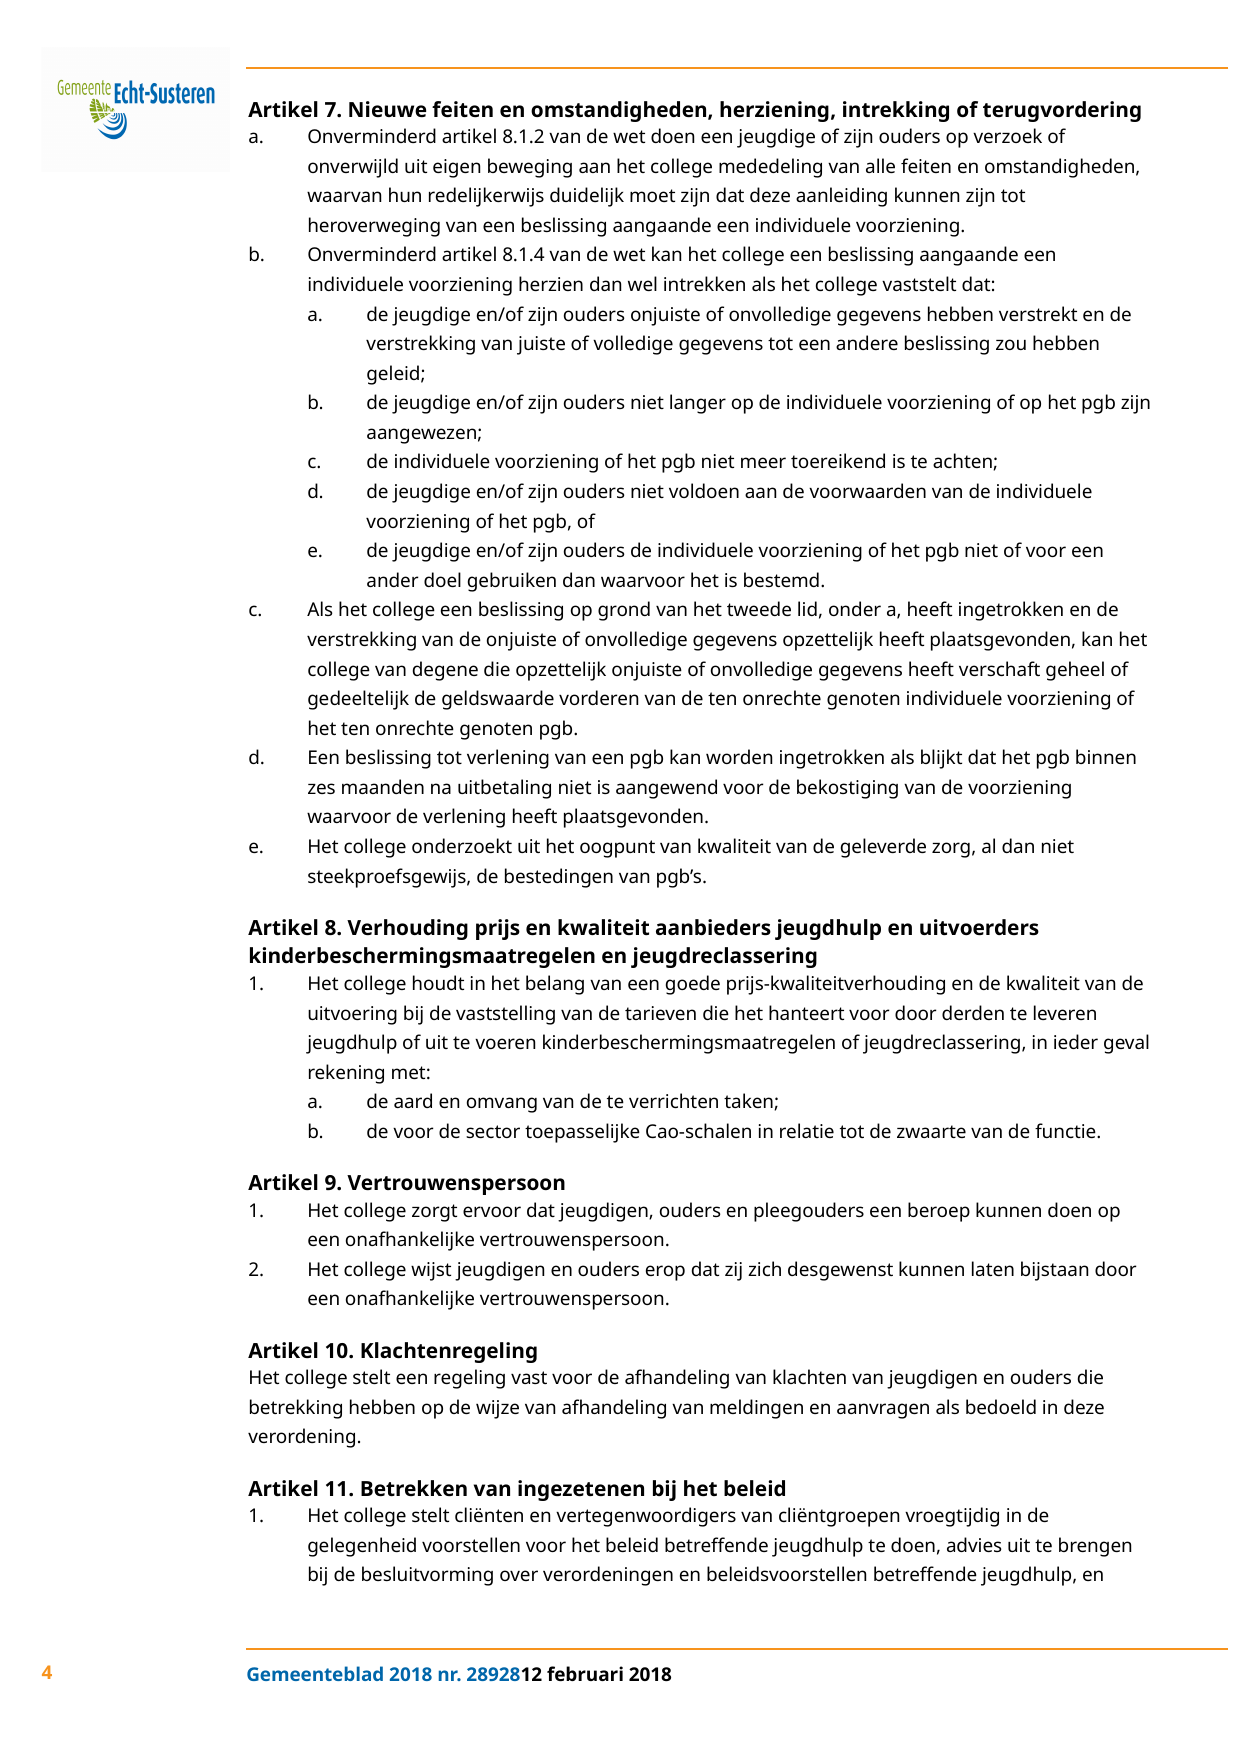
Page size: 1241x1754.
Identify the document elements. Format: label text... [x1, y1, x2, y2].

list de jeugdige en/of zijn ouders niet langer op de individuele voorziening of op het pgb zijn aangewezen; [307, 389, 1152, 445]
list Het college wijst jeugdigen en ouders erop dat zij zich desgewenst kunnen laten bijstaan door een onafhankelijke vertrouwenspersoon. [248, 1256, 1152, 1311]
list Het college stelt cliënten en vertegenwoordigers van cliëntgroepen vroegtijdig in de gelegenheid voorstellen voor het beleid betreffende jeugdhulp te doen, advies uit te brengen bij de besluitvorming over verordeningen en beleidsvoorstellen betreffende jeugdhulp, en [248, 1502, 1152, 1587]
list de jeugdige en/of zijn ouders onjuiste of onvolledige gegevens hebben verstrekt en de verstrekking van juiste of volledige gegevens tot een andere beslissing zou hebben geleid; [307, 301, 1152, 386]
list Het college zorgt ervoor dat jeugdigen, ouders en pleegouders een beroep kunnen doen op een onafhankelijke vertrouwenspersoon. [248, 1197, 1152, 1252]
list Het college houdt in het belang van een goede prijs-kwaliteitverhouding en de kwaliteit van de uitvoering bij de vaststelling van de tarieven die het hanteert voor door derden te leveren jeugdhulp of uit te voeren kinderbeschermingsmaatregelen of jeugdreclassering, in ieder geval rekening met: [248, 970, 1152, 1084]
list de jeugdige en/of zijn ouders niet voldoen aan de voorwaarden van de individuele voorziening of het pgb, of [307, 478, 1152, 533]
text Artikel 11. Betrekken van ingezetenen bij het beleid [248, 1474, 1152, 1502]
text Artikel 10. Klachtenregeling [248, 1336, 1152, 1364]
list Het college onderzoekt uit het oogpunt van kwaliteit van de geleverde zorg, al dan niet steekproefsgewijs, de bestedingen van pgb’s. [248, 833, 1152, 888]
list Als het college een beslissing op grond van het tweede lid, onder a, heeft ingetrokken en de verstrekking van de onjuiste of onvolledige gegevens opzettelijk heeft plaatsgevonden, kan het college van degene die opzettelijk onjuiste of onvolledige gegevens heeft verschaft geheel of gedeeltelijk de geldswaarde vorderen van de ten onrechte genoten individuele voorziening of het ten onrechte genoten pgb. [248, 597, 1152, 741]
text Artikel 9. Vertrouwenspersoon [248, 1168, 1152, 1197]
picture [41, 47, 231, 172]
text Artikel 7. Nieuwe feiten en omstandigheden, herziening, intrekking of terugvordering [248, 95, 1152, 123]
list de jeugdige en/of zijn ouders de individuele voorziening of het pgb niet of voor een ander doel gebruiken dan waarvoor het is bestemd. [307, 537, 1152, 593]
list de voor de sector toepasselijke Cao-schalen in relatie tot de zwaarte van de functie. [307, 1118, 1152, 1144]
text Het college stelt een regeling vast voor de afhandeling van klachten van jeugdigen en ouders die betrekking hebben op de wijze van afhandeling van meldingen en aanvragen als bedoeld in deze verordening. [248, 1364, 1152, 1449]
list de aard en omvang van de te verrichten taken; [307, 1088, 1152, 1114]
list Onverminderd artikel 8.1.2 van de wet doen een jeugdige of zijn ouders op verzoek of onverwijld uit eigen beweging aan het college mededeling van alle feiten en omstandigheden, waarvan hun redelijkerwijs duidelijk moet zijn dat deze aanleiding kunnen zijn tot heroverweging van een beslissing aangaande een individuele voorziening. [248, 123, 1152, 238]
text Artikel 8. Verhouding prijs en kwaliteit aanbieders jeugdhulp en uitvoerders kinderbeschermingsmaatregelen en jeugdreclassering [248, 913, 1152, 970]
list de individuele voorziening of het pgb niet meer toereikend is te achten; [307, 449, 1152, 474]
list Onverminderd artikel 8.1.4 van de wet kan het college een beslissing aangaande een individuele voorziening herzien dan wel intrekken als het college vaststelt dat: [248, 242, 1152, 297]
list Een beslissing tot verlening van een pgb kan worden ingetrokken als blijkt dat het pgb binnen zes maanden na uitbetaling niet is aangewend voor de bekostiging van de voorziening waarvoor de verlening heeft plaatsgevonden. [248, 744, 1152, 829]
